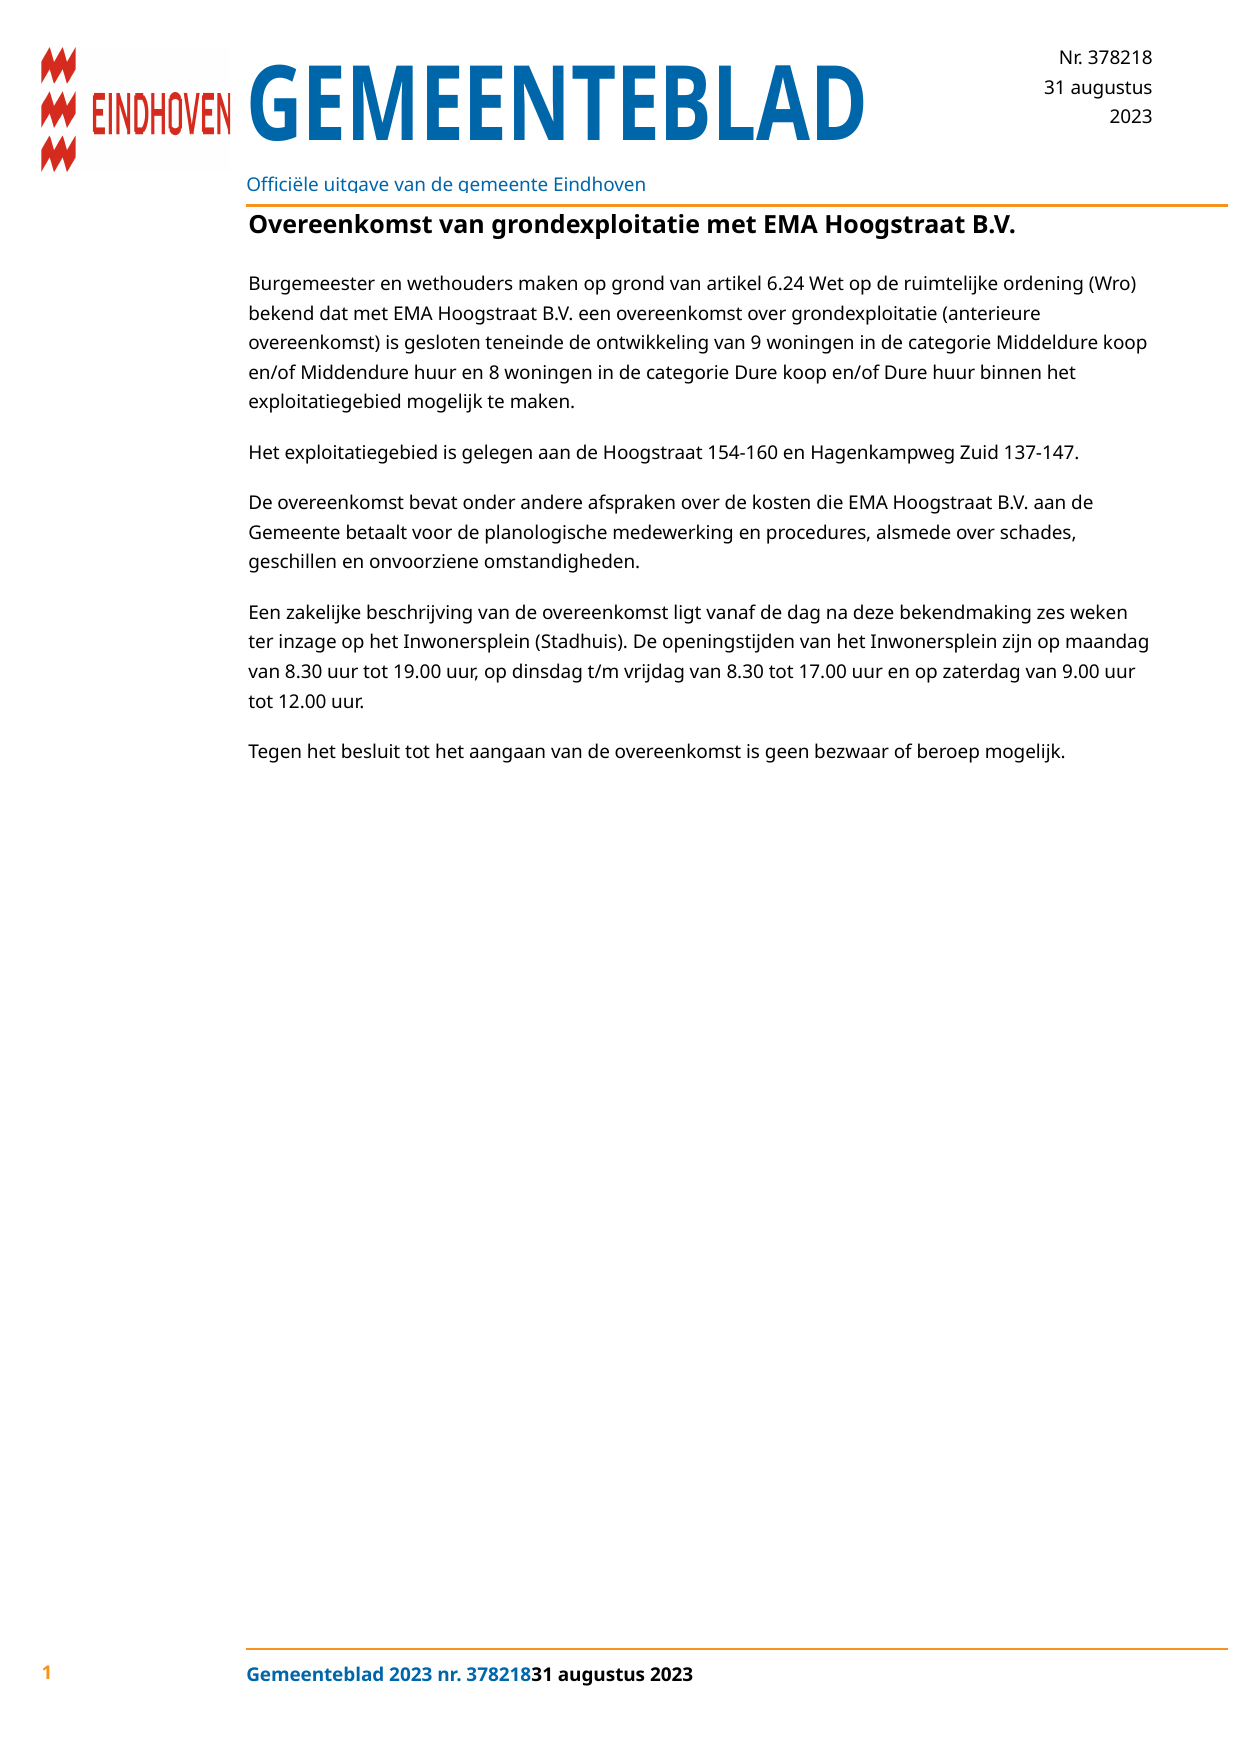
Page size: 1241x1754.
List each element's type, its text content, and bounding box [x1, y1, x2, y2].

picture [41, 47, 231, 172]
text Overeenkomst van grondexploitatie met EMA Hoogstraat B.V. [248, 207, 1152, 241]
text Burgemeester en wethouders maken op grond van artikel 6.24 Wet op de ruimtelijke ordening (Wro) bekend dat met EMA Hoogstraat B.V. een overeenkomst over grondexploitatie (anterieure overeenkomst) is gesloten teneinde de ontwikkeling van 9 woningen in de categorie Middeldure koop en/of Middendure huur en 8 woningen in de categorie Dure koop en/of Dure huur binnen het exploitatiegebied mogelijk te maken. [248, 270, 1152, 414]
text Tegen het besluit tot het aangaan van de overeenkomst is geen bezwaar of beroep mogelijk. [248, 738, 1152, 764]
text Een zakelijke beschrijving van de overeenkomst ligt vanaf de dag na deze bekendmaking zes weken ter inzage op het Inwonersplein (Stadhuis). De openingstijden van het Inwonersplein zijn op maandag van 8.30 uur tot 19.00 uur, op dinsdag t/m vrijdag van 8.30 tot 17.00 uur en op zaterdag van 9.00 uur tot 12.00 uur. [248, 599, 1152, 713]
text De overeenkomst bevat onder andere afspraken over de kosten die EMA Hoogstraat B.V. aan de Gemeente betaalt voor de planologische medewerking en procedures, alsmede over schades, geschillen en onvoorziene omstandigheden. [248, 489, 1152, 574]
text Het exploitatiegebied is gelegen aan de Hoogstraat 154-160 en Hagenkampweg Zuid 137-147. [248, 439, 1152, 465]
